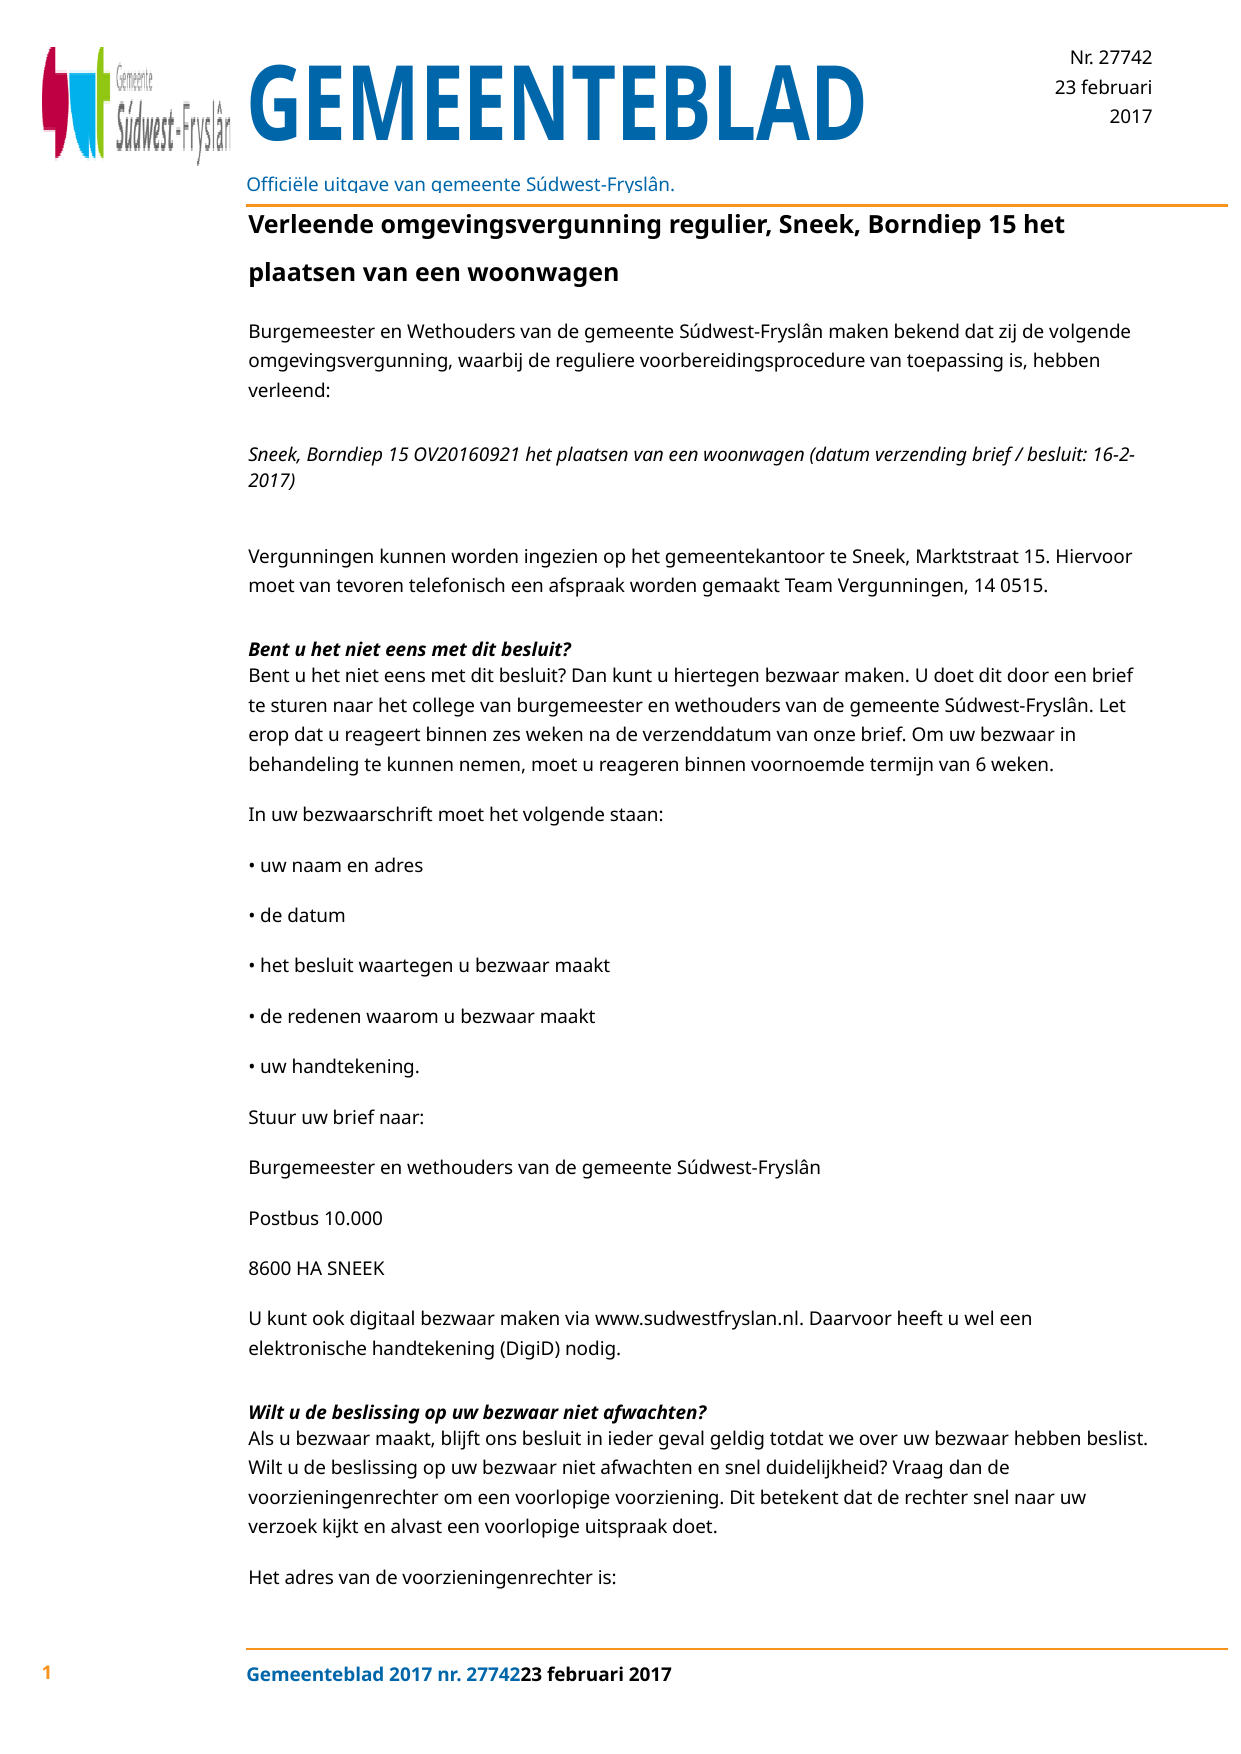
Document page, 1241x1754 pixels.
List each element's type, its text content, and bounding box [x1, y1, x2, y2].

text In uw bezwaarschrift moet het volgende staan: [248, 801, 1152, 827]
text • de datum [248, 902, 1152, 928]
text • uw naam en adres [248, 852, 1152, 877]
text Bent u het niet eens met dit besluit? Dan kunt u hiertegen bezwaar maken. U doet dit door een brief te sturen naar het college van burgemeester en wethouders van de gemeente Súdwest-Fryslân. Let erop dat u reageert binnen zes weken na de verzenddatum van onze brief. Om uw bezwaar in behandeling te kunnen nemen, moet u reageren binnen voornoemde termijn van 6 weken. [248, 662, 1152, 777]
text Het adres van de voorzieningenrechter is: [248, 1564, 1152, 1590]
text Als u bezwaar maakt, blijft ons besluit in ieder geval geldig totdat we over uw bezwaar hebben beslist. Wilt u de beslissing op uw bezwaar niet afwachten en snel duidelijkheid? Vraag dan de voorzieningenrechter om een voorlopige voorziening. Dit betekent dat de rechter snel naar uw verzoek kijkt en alvast een voorlopige uitspraak doet. [248, 1425, 1152, 1539]
picture [41, 47, 231, 172]
text Sneek, Borndiep 15 OV20160921 het plaatsen van een woonwagen (datum verzending brief / besluit: 16-2-2017) [248, 441, 1152, 492]
text Postbus 10.000 [248, 1205, 1152, 1230]
text U kunt ook digitaal bezwaar maken via www.sudwestfryslan.nl. Daarvoor heeft u wel een elektronische handtekening (DigiD) nodig. [248, 1306, 1152, 1361]
text Burgemeester en Wethouders van de gemeente Súdwest-Fryslân maken bekend dat zij de volgende omgevingsvergunning, waarbij de reguliere voorbereidingsprocedure van toepassing is, hebben verleend: [248, 318, 1152, 403]
text Wilt u de beslissing op uw bezwaar niet afwachten? [248, 1399, 1152, 1425]
text Stuur uw brief naar: [248, 1104, 1152, 1129]
text Verleende omgevingsvergunning regulier, Sneek, Borndiep 15 het plaatsen van een woonwagen [248, 207, 1152, 288]
text • uw handtekening. [248, 1053, 1152, 1079]
text • de redenen waarom u bezwaar maakt [248, 1003, 1152, 1029]
text 8600 HA SNEEK [248, 1255, 1152, 1281]
text Burgemeester en wethouders van de gemeente Súdwest-Fryslân [248, 1154, 1152, 1180]
text Vergunningen kunnen worden ingezien op het gemeentekantoor te Sneek, Marktstraat 15. Hiervoor moet van tevoren telefonisch een afspraak worden gemaakt Team Vergunningen, 14 0515. [248, 543, 1152, 598]
text • het besluit waartegen u bezwaar maakt [248, 953, 1152, 978]
text Bent u het niet eens met dit besluit? [248, 636, 1152, 662]
